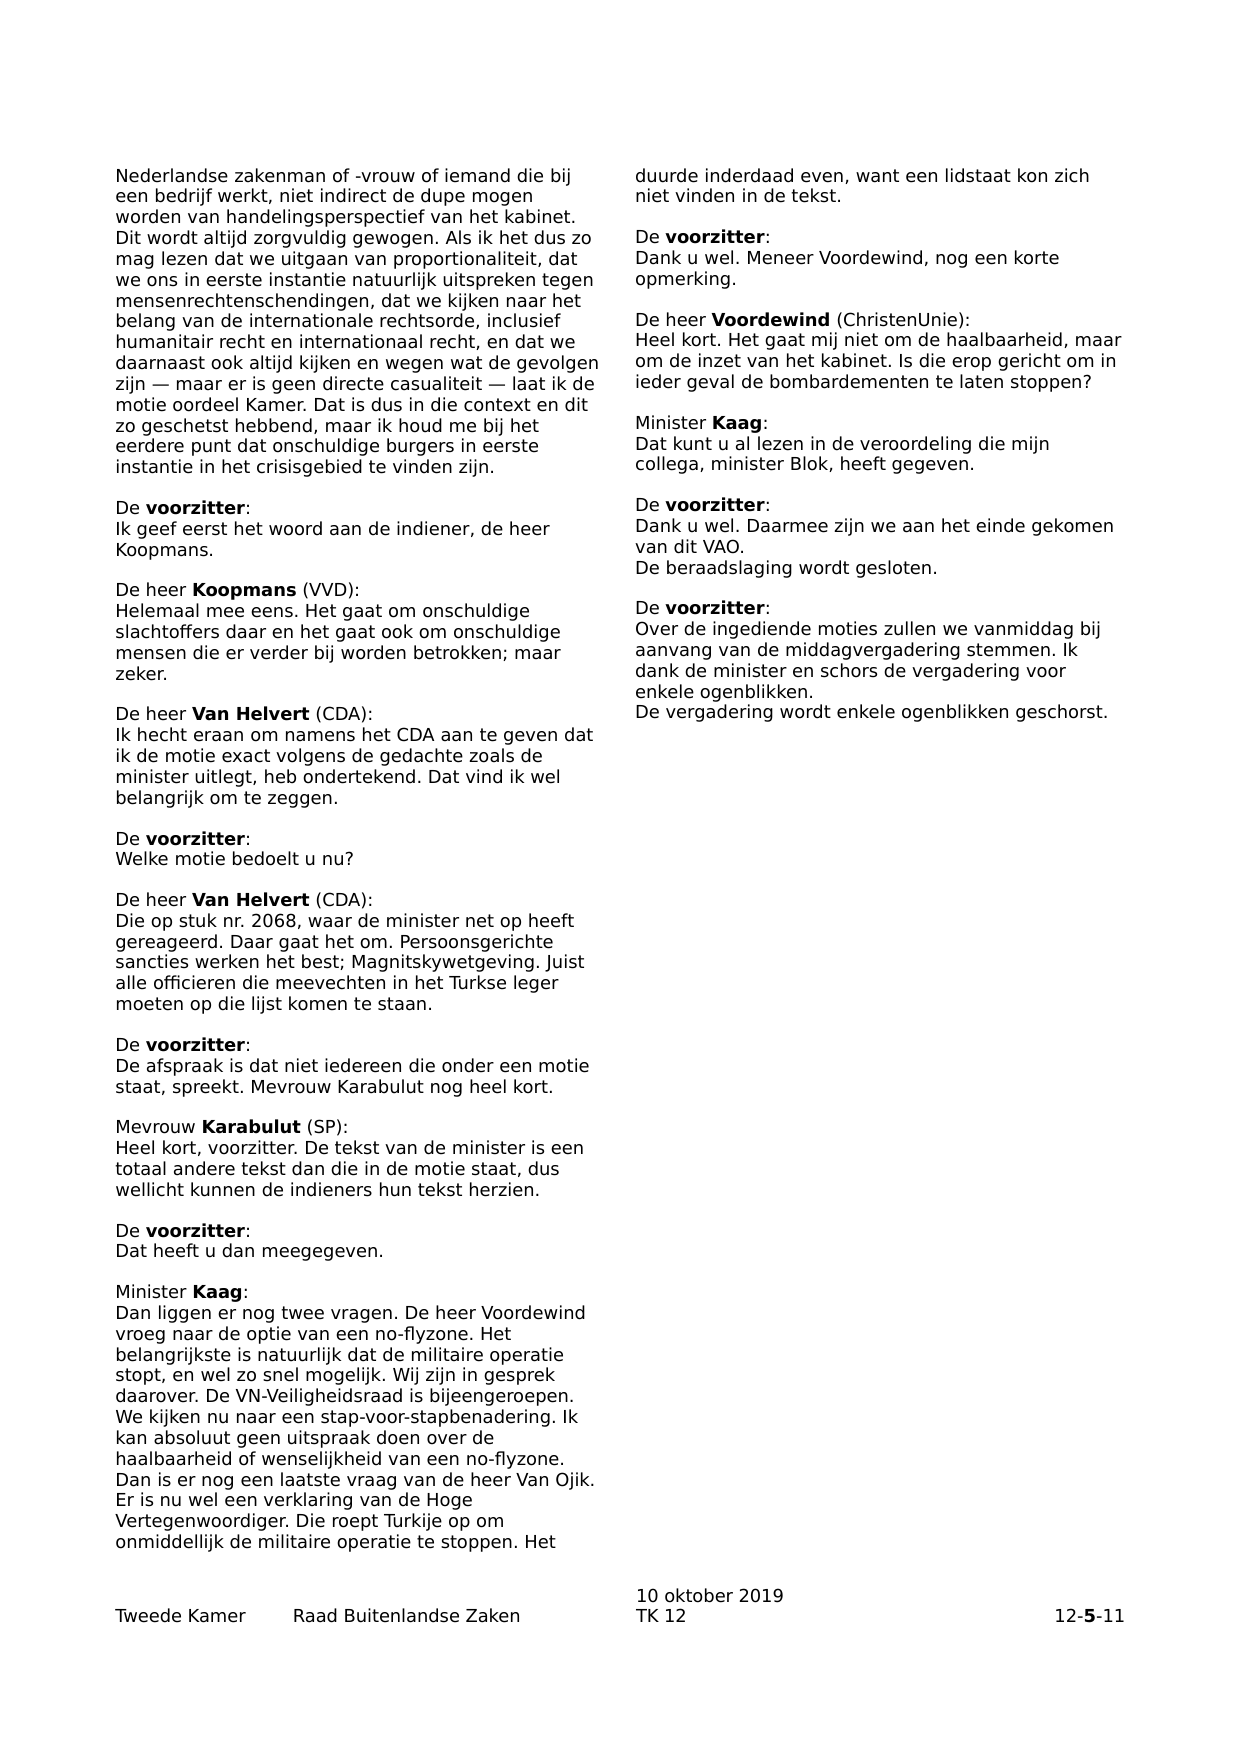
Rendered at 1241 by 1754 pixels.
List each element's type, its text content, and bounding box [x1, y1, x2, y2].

text De voorzitter: [635, 598, 1125, 619]
text De voorzitter: [115, 1035, 605, 1056]
text De vergadering wordt enkele ogenblikken geschorst. [635, 702, 1125, 723]
text Over de ingediende moties zullen we vanmiddag bij aanvang van de middagvergadering stemmen. Ik dank de minister en schors de vergadering voor enkele ogenblikken. [635, 619, 1125, 702]
text De heer Van Helvert (CDA): [115, 890, 605, 911]
text Dat heeft u dan meegegeven. [115, 1241, 605, 1262]
text Minister Kaag: [635, 413, 1125, 433]
text De voorzitter: [115, 498, 605, 518]
text De voorzitter: [115, 1220, 605, 1241]
text Ik hecht eraan om namens het CDA aan te geven dat ik de motie exact volgens de gedachte zoals de minister uitlegt, heb ondertekend. Dat vind ik wel belangrijk om te zeggen. [115, 725, 605, 808]
text De voorzitter: [115, 828, 605, 849]
text Heel kort. Het gaat mij niet om de haalbaarheid, maar om de inzet van het kabinet. Is die erop gericht om in ieder geval de bombardementen te laten stoppen? [635, 330, 1125, 393]
text Nederlandse zakenman of -vrouw of iemand die bij een bedrijf werkt, niet indirect de dupe mogen worden van handelingsperspectief van het kabinet. Dit wordt altijd zorgvuldig gewogen. Als ik het dus zo mag lezen dat we uitgaan van proportionaliteit, dat we ons in eerste instantie natuurlijk uitspreken tegen mensenrechtenschendingen, dat we kijken naar het belang van de internationale rechtsorde, inclusief humanitair recht en internationaal recht, en dat we daarnaast ook altijd kijken en wegen wat de gevolgen zijn — maar er is geen directe casualiteit — laat ik de motie oordeel Kamer. Dat is dus in die context en dit zo geschetst hebbend, maar ik houd me bij het eerdere punt dat onschuldige burgers in eerste instantie in het crisisgebied te vinden zijn. [115, 165, 605, 478]
text Dan is er nog een laatste vraag van de heer Van Ojik. Er is nu wel een verklaring van de Hoge Vertegenwoordiger. Die roept Turkije op om onmiddellijk de militaire operatie te stoppen. Het [115, 1469, 605, 1553]
text Minister Kaag: [115, 1282, 605, 1303]
text Dank u wel. Daarmee zijn we aan het einde gekomen van dit VAO. [635, 516, 1125, 557]
text Die op stuk nr. 2068, waar de minister net op heeft gereageerd. Daar gaat het om. Persoonsgerichte sancties werken het best; Magnitskywetgeving. Juist alle officieren die meevechten in het Turkse leger moeten op die lijst komen te staan. [115, 911, 605, 1015]
text De heer Van Helvert (CDA): [115, 704, 605, 725]
text Heel kort, voorzitter. De tekst van de minister is een totaal andere tekst dan die in de motie staat, dus wellicht kunnen de indieners hun tekst herzien. [115, 1138, 605, 1200]
text De afspraak is dat niet iedereen die onder een motie staat, spreekt. Mevrouw Karabulut nog heel kort. [115, 1056, 605, 1097]
text De heer Voordewind (ChristenUnie): [635, 309, 1125, 330]
text Dan liggen er nog twee vragen. De heer Voordewind vroeg naar de optie van een no-flyzone. Het belangrijkste is natuurlijk dat de militaire operatie stopt, en wel zo snel mogelijk. Wij zijn in gesprek daarover. De VN-Veiligheidsraad is bijeengeroepen. We kijken nu naar een stap-voor-stapbenadering. Ik kan absoluut geen uitspraak doen over de haalbaarheid of wenselijkheid van een no-flyzone. [115, 1303, 605, 1469]
text De heer Koopmans (VVD): [115, 580, 605, 601]
text De beraadslaging wordt gesloten. [635, 557, 1125, 578]
text De voorzitter: [635, 227, 1125, 248]
text Mevrouw Karabulut (SP): [115, 1117, 605, 1138]
text De voorzitter: [635, 495, 1125, 516]
text Ik geef eerst het woord aan de indiener, de heer Koopmans. [115, 518, 605, 560]
text Welke motie bedoelt u nu? [115, 849, 605, 870]
text duurde inderdaad even, want een lidstaat kon zich niet vinden in de tekst. [635, 165, 1125, 207]
text Helemaal mee eens. Het gaat om onschuldige slachtoffers daar en het gaat ook om onschuldige mensen die er verder bij worden betrokken; maar zeker. [115, 601, 605, 684]
text Dank u wel. Meneer Voordewind, nog een korte opmerking. [635, 248, 1125, 289]
text Dat kunt u al lezen in de veroordeling die mijn collega, minister Blok, heeft gegeven. [635, 433, 1125, 475]
